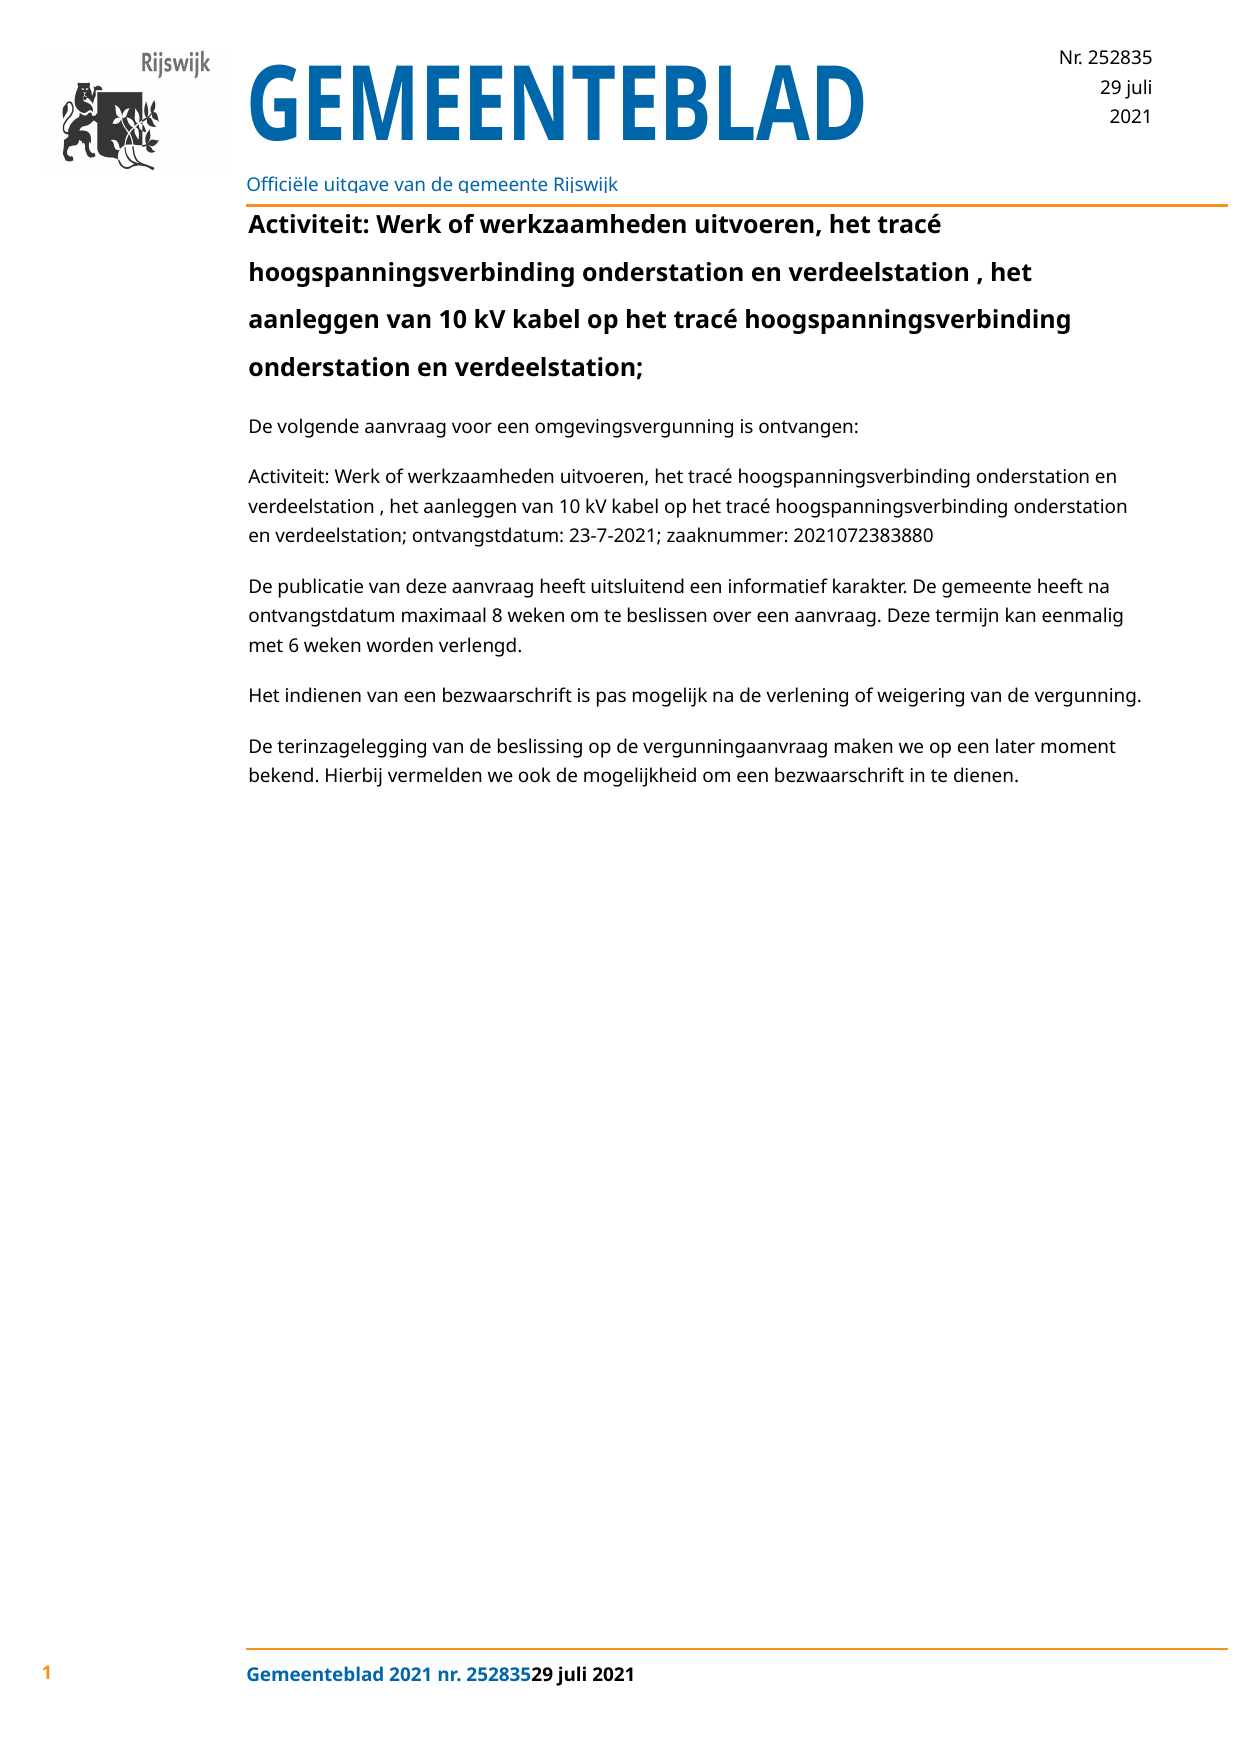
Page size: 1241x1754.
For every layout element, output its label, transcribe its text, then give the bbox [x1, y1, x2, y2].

text De terinzagelegging van de beslissing op de vergunningaanvraag maken we op een later moment bekend. Hierbij vermelden we ook de mogelijkheid om een bezwaarschrift in te dienen. [248, 733, 1152, 788]
picture [41, 47, 231, 172]
text Activiteit: Werk of werkzaamheden uitvoeren, het tracé hoogspanningsverbinding onderstation en verdeelstation , het aanleggen van 10 kV kabel op het tracé hoogspanningsverbinding onderstation en verdeelstation; ontvangstdatum: 23-7-2021; zaaknummer: 2021072383880 [248, 463, 1152, 548]
text Activiteit: Werk of werkzaamheden uitvoeren, het tracé hoogspanningsverbinding onderstation en verdeelstation , het aanleggen van 10 kV kabel op het tracé hoogspanningsverbinding onderstation en verdeelstation; [248, 207, 1152, 384]
text De publicatie van deze aanvraag heeft uitsluitend een informatief karakter. De gemeente heeft na ontvangstdatum maximaal 8 weken om te beslissen over een aanvraag. Deze termijn kan eenmalig met 6 weken worden verlengd. [248, 573, 1152, 658]
text De volgende aanvraag voor een omgevingsvergunning is ontvangen: [248, 413, 1152, 439]
text Het indienen van een bezwaarschrift is pas mogelijk na de verlening of weigering van de vergunning. [248, 683, 1152, 708]
